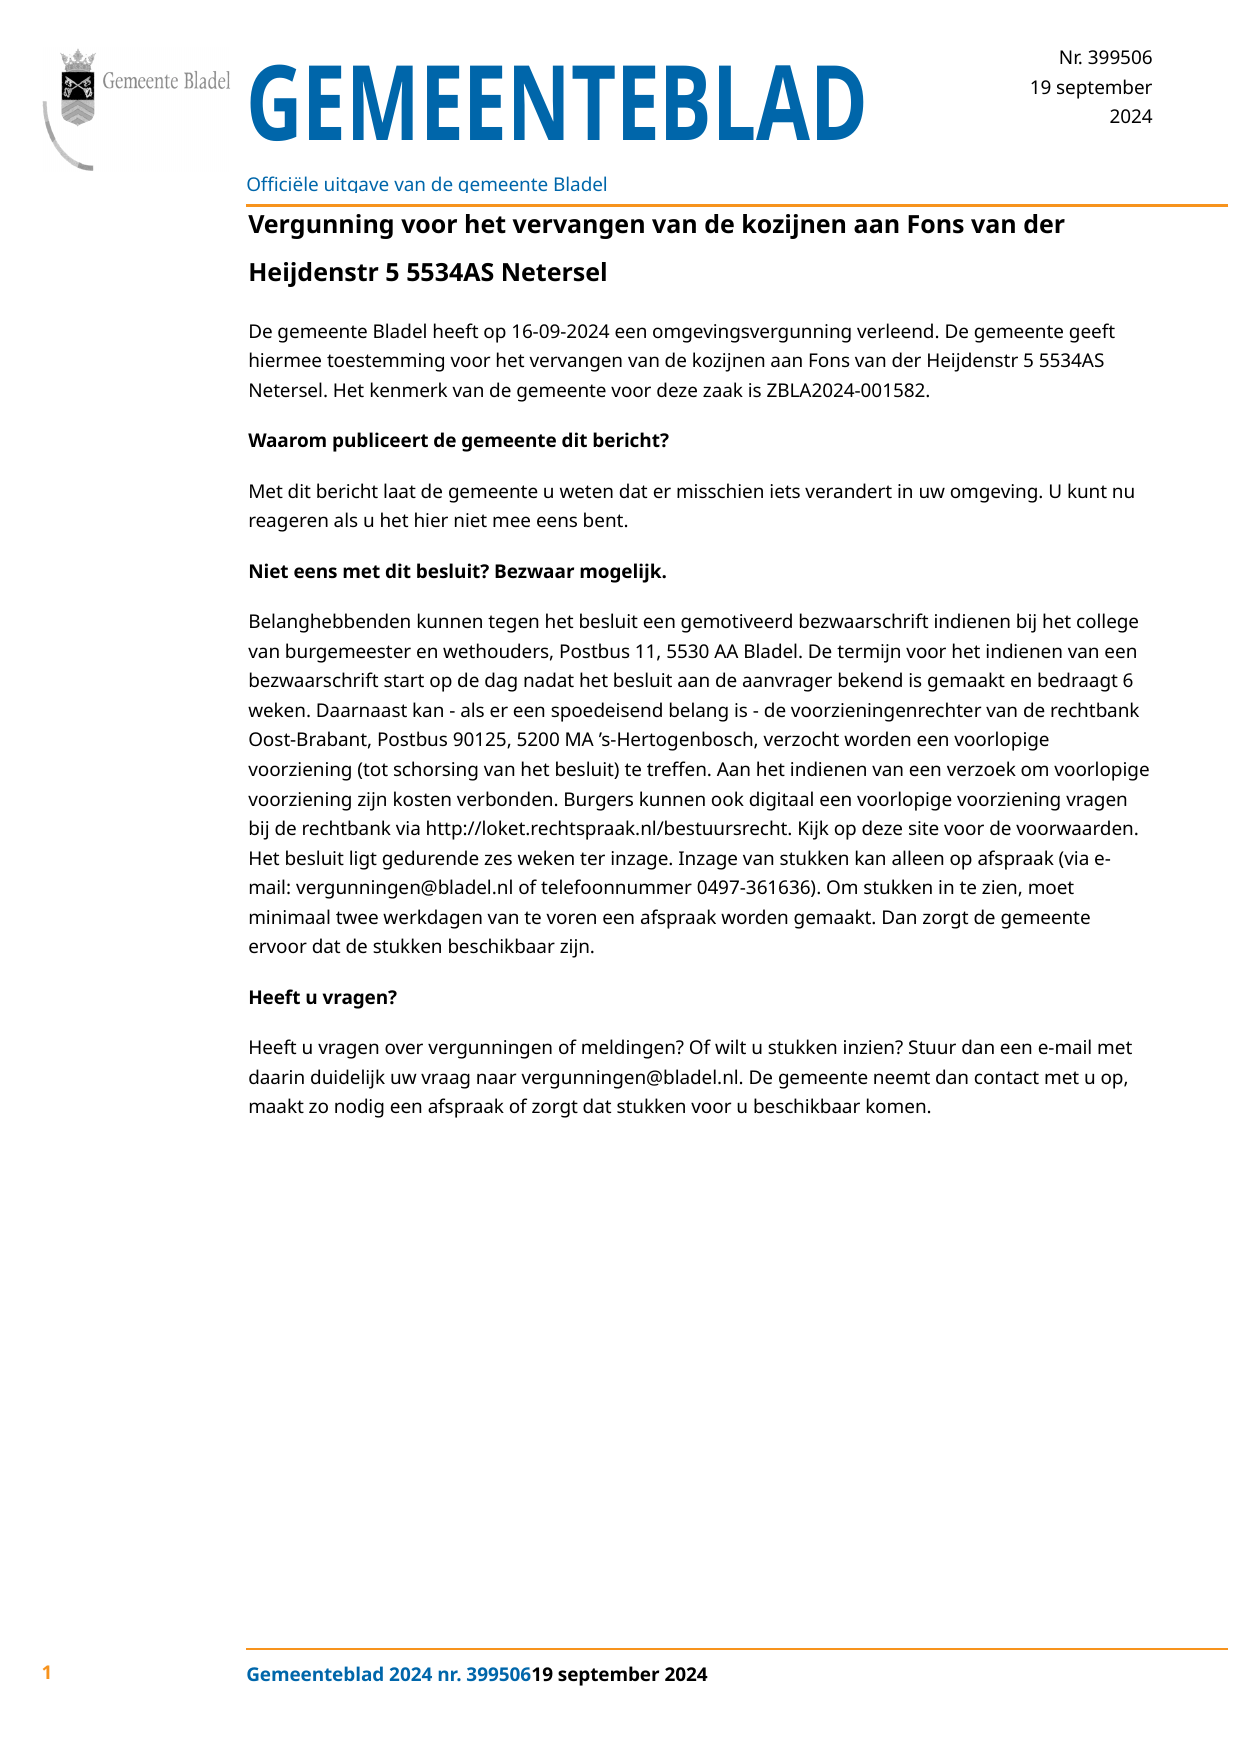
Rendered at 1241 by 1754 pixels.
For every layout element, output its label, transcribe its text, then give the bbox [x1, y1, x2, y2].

text Met dit bericht laat de gemeente u weten dat er misschien iets verandert in uw omgeving. U kunt nu reageren als u het hier niet mee eens bent. [248, 478, 1152, 533]
text Heeft u vragen? [248, 984, 1152, 1010]
text Niet eens met dit besluit? Bezwaar mogelijk. [248, 558, 1152, 584]
text Heeft u vragen over vergunningen of meldingen? Of wilt u stukken inzien? Stuur dan een e-mail met daarin duidelijk uw vraag naar vergunningen@bladel.nl. De gemeente neemt dan contact met u op, maakt zo nodig een afspraak of zorgt dat stukken voor u beschikbaar komen. [248, 1034, 1152, 1119]
text De gemeente Bladel heeft op 16-09-2024 een omgevingsvergunning verleend. De gemeente geeft hiermee toestemming voor het vervangen van de kozijnen aan Fons van der Heijdenstr 5 5534AS Netersel. Het kenmerk van de gemeente voor deze zaak is ZBLA2024-001582. [248, 318, 1152, 403]
picture [41, 47, 231, 172]
text Belanghebbenden kunnen tegen het besluit een gemotiveerd bezwaarschrift indienen bij het college van burgemeester en wethouders, Postbus 11, 5530 AA Bladel. De termijn voor het indienen van een bezwaarschrift start op de dag nadat het besluit aan de aanvrager bekend is gemaakt en bedraagt 6 weken. Daarnaast kan - als er een spoedeisend belang is - de voorzieningenrechter van de rechtbank Oost-Brabant, Postbus 90125, 5200 MA ’s-Hertogenbosch, verzocht worden een voorlopige voorziening (tot schorsing van het besluit) te treffen. Aan het indienen van een verzoek om voorlopige voorziening zijn kosten verbonden. Burgers kunnen ook digitaal een voorlopige voorziening vragen bij de rechtbank via http://loket.rechtspraak.nl/bestuursrecht. Kijk op deze site voor de voorwaarden. Het besluit ligt gedurende zes weken ter inzage. Inzage van stukken kan alleen op afspraak (via e-mail: vergunningen@bladel.nl of telefoonnummer 0497-361636). Om stukken in te zien, moet minimaal twee werkdagen van te voren een afspraak worden gemaakt. Dan zorgt de gemeente ervoor dat de stukken beschikbaar zijn. [248, 608, 1152, 959]
text Vergunning voor het vervangen van de kozijnen aan Fons van der Heijdenstr 5 5534AS Netersel [248, 207, 1152, 288]
text Waarom publiceert de gemeente dit bericht? [248, 427, 1152, 453]
